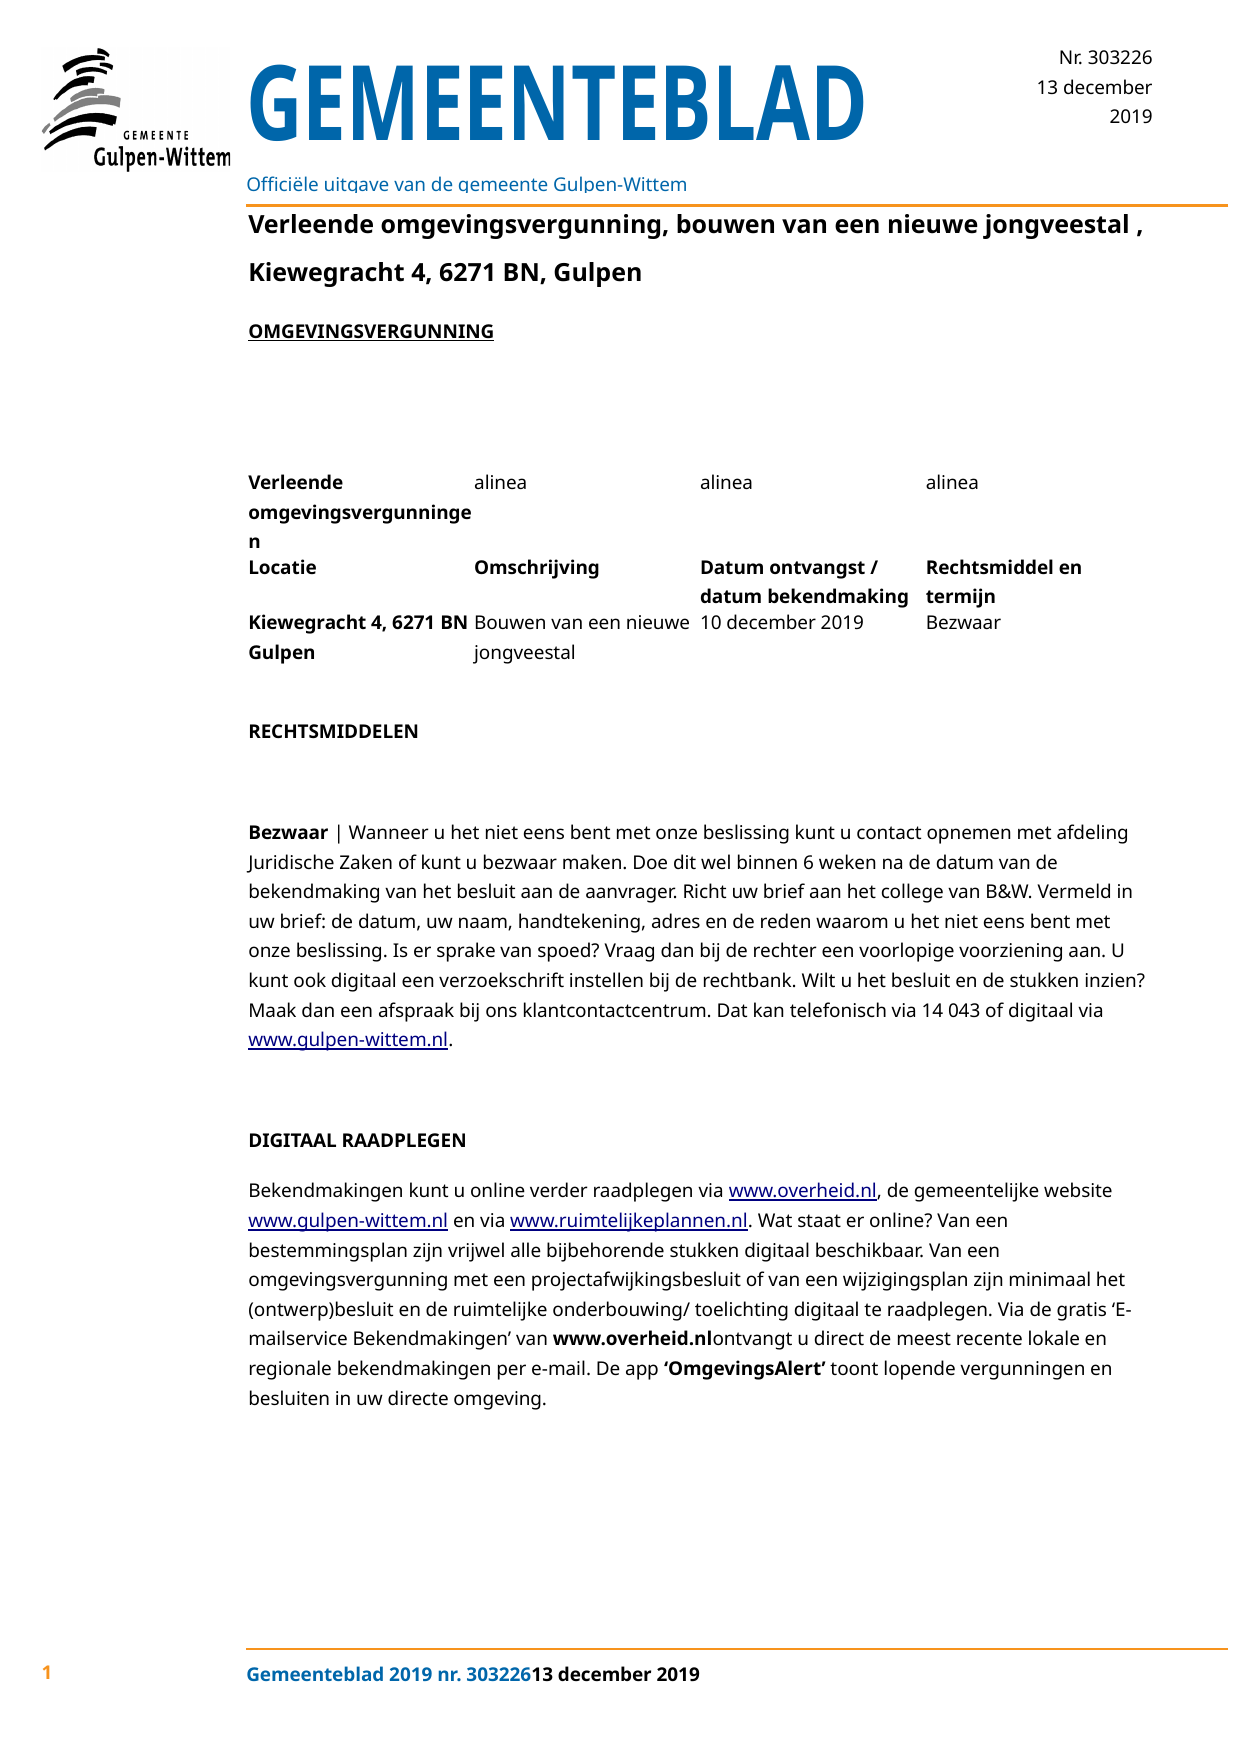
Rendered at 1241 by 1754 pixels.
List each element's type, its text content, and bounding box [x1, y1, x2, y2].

table_cell Bouwen van een nieuwe jongveestal [474, 610, 700, 665]
picture [41, 47, 231, 172]
table_cell Omschrijving [474, 554, 700, 609]
table_header alinea [474, 469, 700, 554]
table_header alinea [700, 469, 926, 554]
table_header alinea [926, 469, 1152, 554]
text DIGITAAL RAADPLEGEN [248, 1127, 1152, 1153]
table_cell Rechtsmiddel en termijn [926, 554, 1152, 609]
table_cell Datum ontvangst / datum bekendmaking [700, 554, 926, 609]
table_cell 10 december 2019 [700, 610, 926, 665]
table_cell Bezwaar [926, 610, 1152, 665]
text Verleende omgevingsvergunning, bouwen van een nieuwe jongveestal , Kiewegracht 4, 6271 BN, Gulpen [248, 207, 1152, 288]
table_cell Kiewegracht 4, 6271 BN Gulpen [248, 610, 474, 665]
text Bezwaar | Wanneer u het niet eens bent met onze beslissing kunt u contact opnemen met afdeling Juridische Zaken of kunt u bezwaar maken. Doe dit wel binnen 6 weken na de datum van de bekendmaking van het besluit aan de aanvrager. Richt uw brief aan het college van B&W. Vermeld in uw brief: de datum, uw naam, handtekening, adres en de reden waarom u het niet eens bent met onze beslissing. Is er sprake van spoed? Vraag dan bij de rechter een voorlopige voorziening aan. U kunt ook digitaal een verzoekschrift instellen bij de rechtbank. Wilt u het besluit en de stukken inzien? Maak dan een afspraak bij ons klantcontactcentrum. Dat kan telefonisch via 14 043 of digitaal via www.gulpen-wittem.nl. [248, 819, 1152, 1052]
table_cell Locatie [248, 554, 474, 609]
text OMGEVINGSVERGUNNING [248, 318, 1152, 344]
table_header Verleende omgevingsvergunningen [248, 469, 474, 554]
text Bekendmakingen kunt u online verder raadplegen via www.overheid.nl, de gemeentelijke website www.gulpen-wittem.nl en via www.ruimtelijkeplannen.nl. Wat staat er online? Van een bestemmingsplan zijn vrijwel alle bijbehorende stukken digitaal beschikbaar. Van een omgevingsvergunning met een projectafwijkingsbesluit of van een wijzigingsplan zijn minimaal het (ontwerp)besluit en de ruimtelijke onderbouwing/ toelichting digitaal te raadplegen. Via de gratis ‘E-mailservice Bekendmakingen’ van www.overheid.nlontvangt u direct de meest recente lokale en regionale bekendmakingen per e-mail. De app ‘OmgevingsAlert’ toont lopende vergunningen en besluiten in uw directe omgeving. [248, 1178, 1152, 1410]
text RECHTSMIDDELEN [248, 718, 1152, 744]
